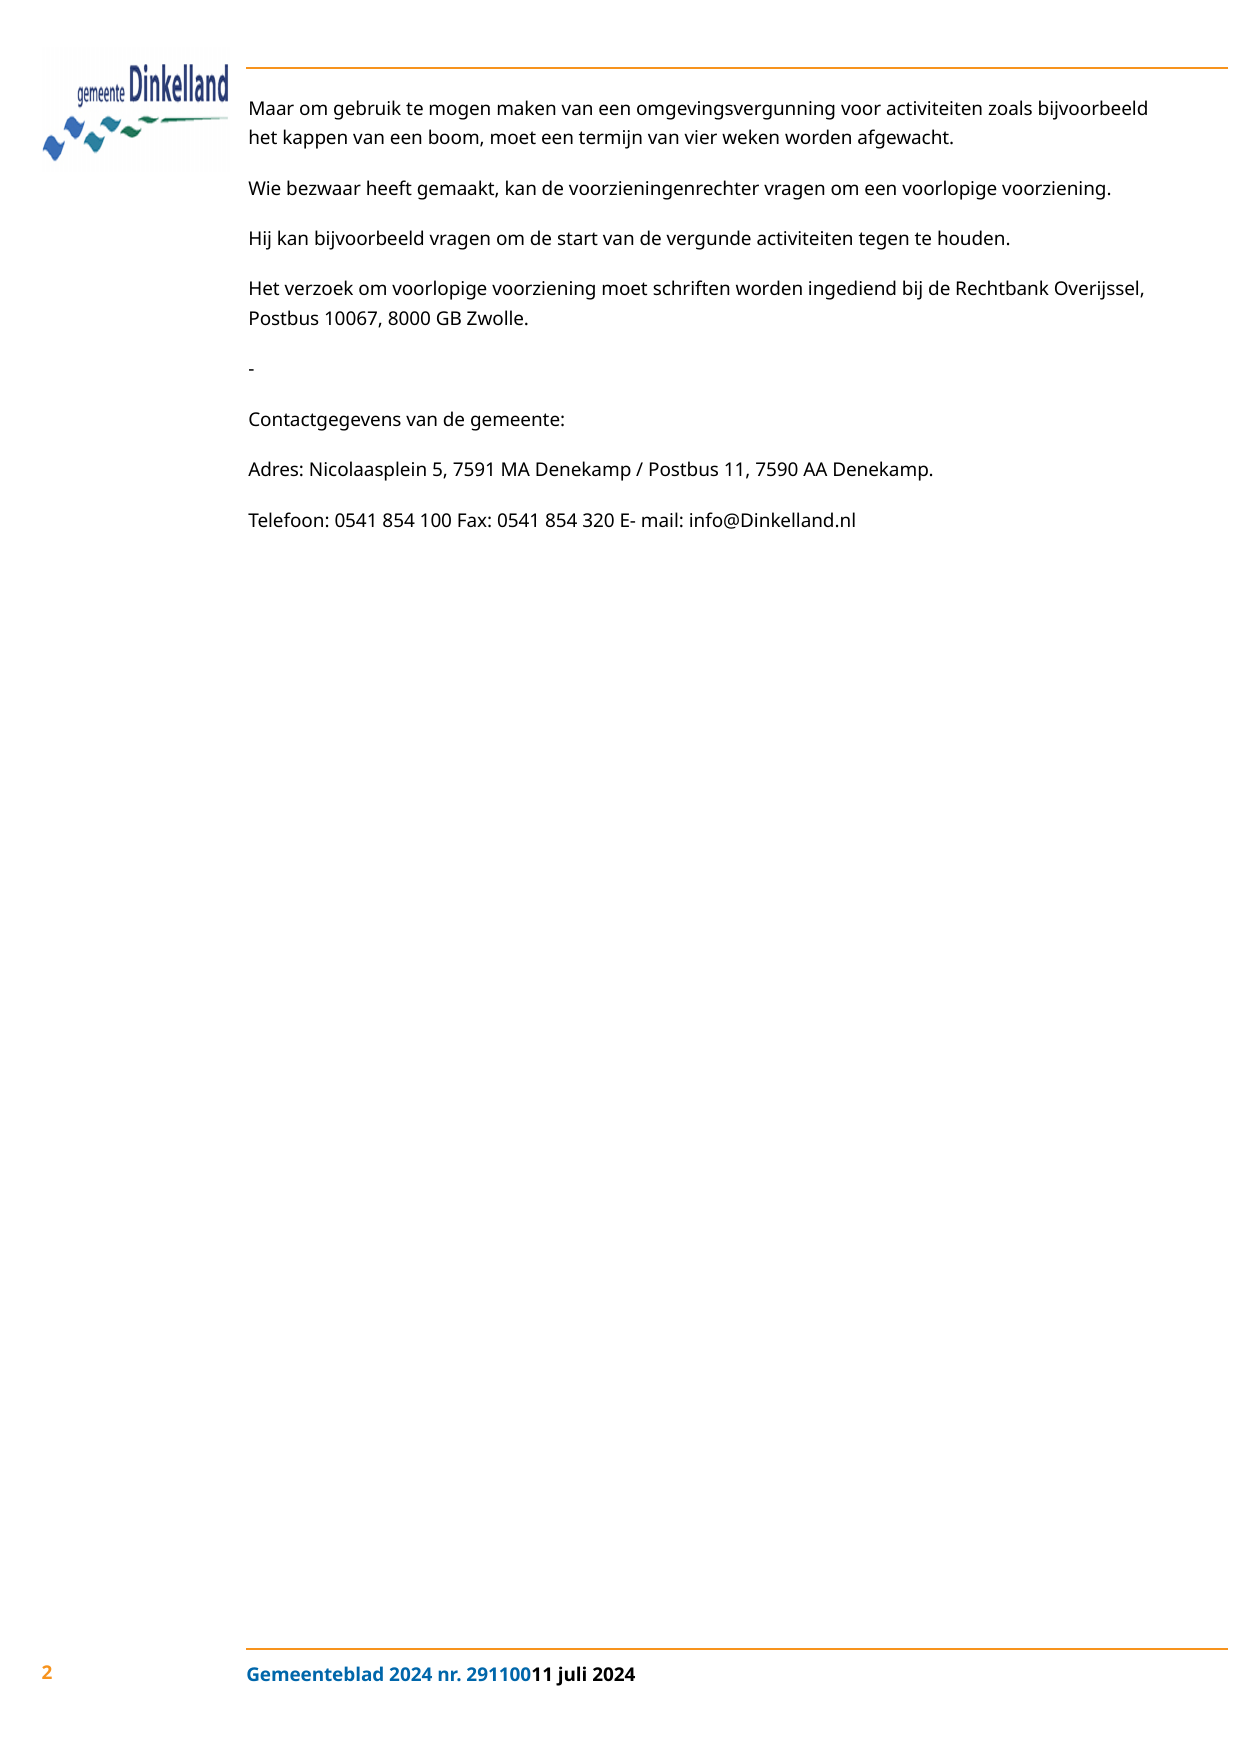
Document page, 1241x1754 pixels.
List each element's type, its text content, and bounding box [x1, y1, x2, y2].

text Wie bezwaar heeft gemaakt, kan de voorzieningenrechter vragen om een voorlopige voorziening. [248, 175, 1152, 201]
picture [41, 47, 231, 172]
text Telefoon: 0541 854 100 Fax: 0541 854 320 E- mail: info@Dinkelland.nl [248, 507, 1152, 533]
text Maar om gebruik te mogen maken van een omgevingsvergunning voor activiteiten zoals bijvoorbeeld het kappen van een boom, moet een termijn van vier weken worden afgewacht. [248, 95, 1152, 150]
text Hij kan bijvoorbeeld vragen om de start van de vergunde activiteiten tegen te houden. [248, 225, 1152, 251]
text Adres: Nicolaasplein 5, 7591 MA Denekamp / Postbus 11, 7590 AA Denekamp. [248, 456, 1152, 482]
text - [248, 356, 1152, 381]
text Contactgegevens van de gemeente: [248, 406, 1152, 432]
text Het verzoek om voorlopige voorziening moet schriften worden ingediend bij de Rechtbank Overijssel, Postbus 10067, 8000 GB Zwolle. [248, 276, 1152, 331]
